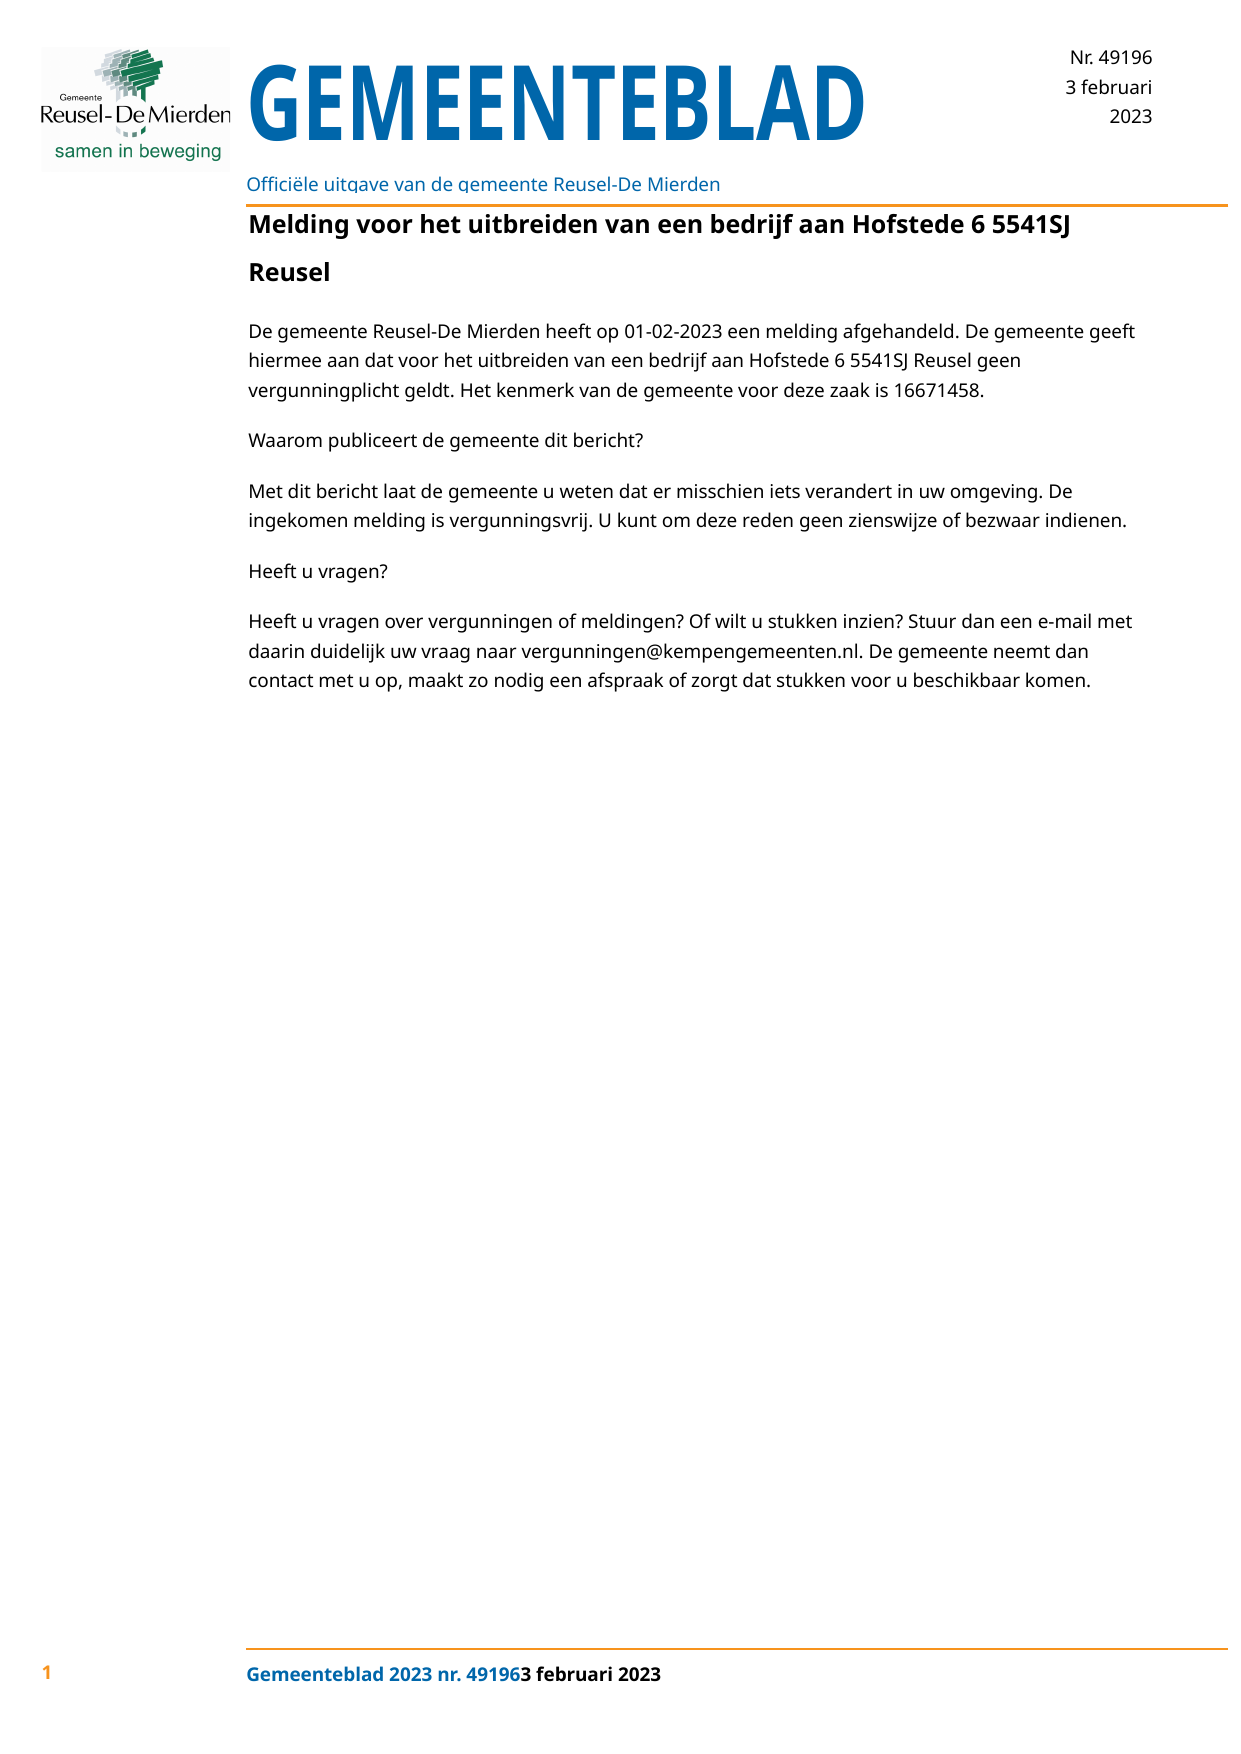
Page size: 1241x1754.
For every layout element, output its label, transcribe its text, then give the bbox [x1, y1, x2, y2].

text Heeft u vragen over vergunningen of meldingen? Of wilt u stukken inzien? Stuur dan een e-mail met daarin duidelijk uw vraag naar vergunningen@kempengemeenten.nl. De gemeente neemt dan contact met u op, maakt zo nodig een afspraak of zorgt dat stukken voor u beschikbaar komen. [248, 608, 1152, 693]
picture [41, 47, 231, 172]
text Heeft u vragen? [248, 558, 1152, 584]
text De gemeente Reusel-De Mierden heeft op 01-02-2023 een melding afgehandeld. De gemeente geeft hiermee aan dat voor het uitbreiden van een bedrijf aan Hofstede 6 5541SJ Reusel geen vergunningplicht geldt. Het kenmerk van de gemeente voor deze zaak is 16671458. [248, 318, 1152, 403]
text Waarom publiceert de gemeente dit bericht? [248, 427, 1152, 453]
text Met dit bericht laat de gemeente u weten dat er misschien iets verandert in uw omgeving. De ingekomen melding is vergunningsvrij. U kunt om deze reden geen zienswijze of bezwaar indienen. [248, 478, 1152, 533]
text Melding voor het uitbreiden van een bedrijf aan Hofstede 6 5541SJ Reusel [248, 207, 1152, 288]
